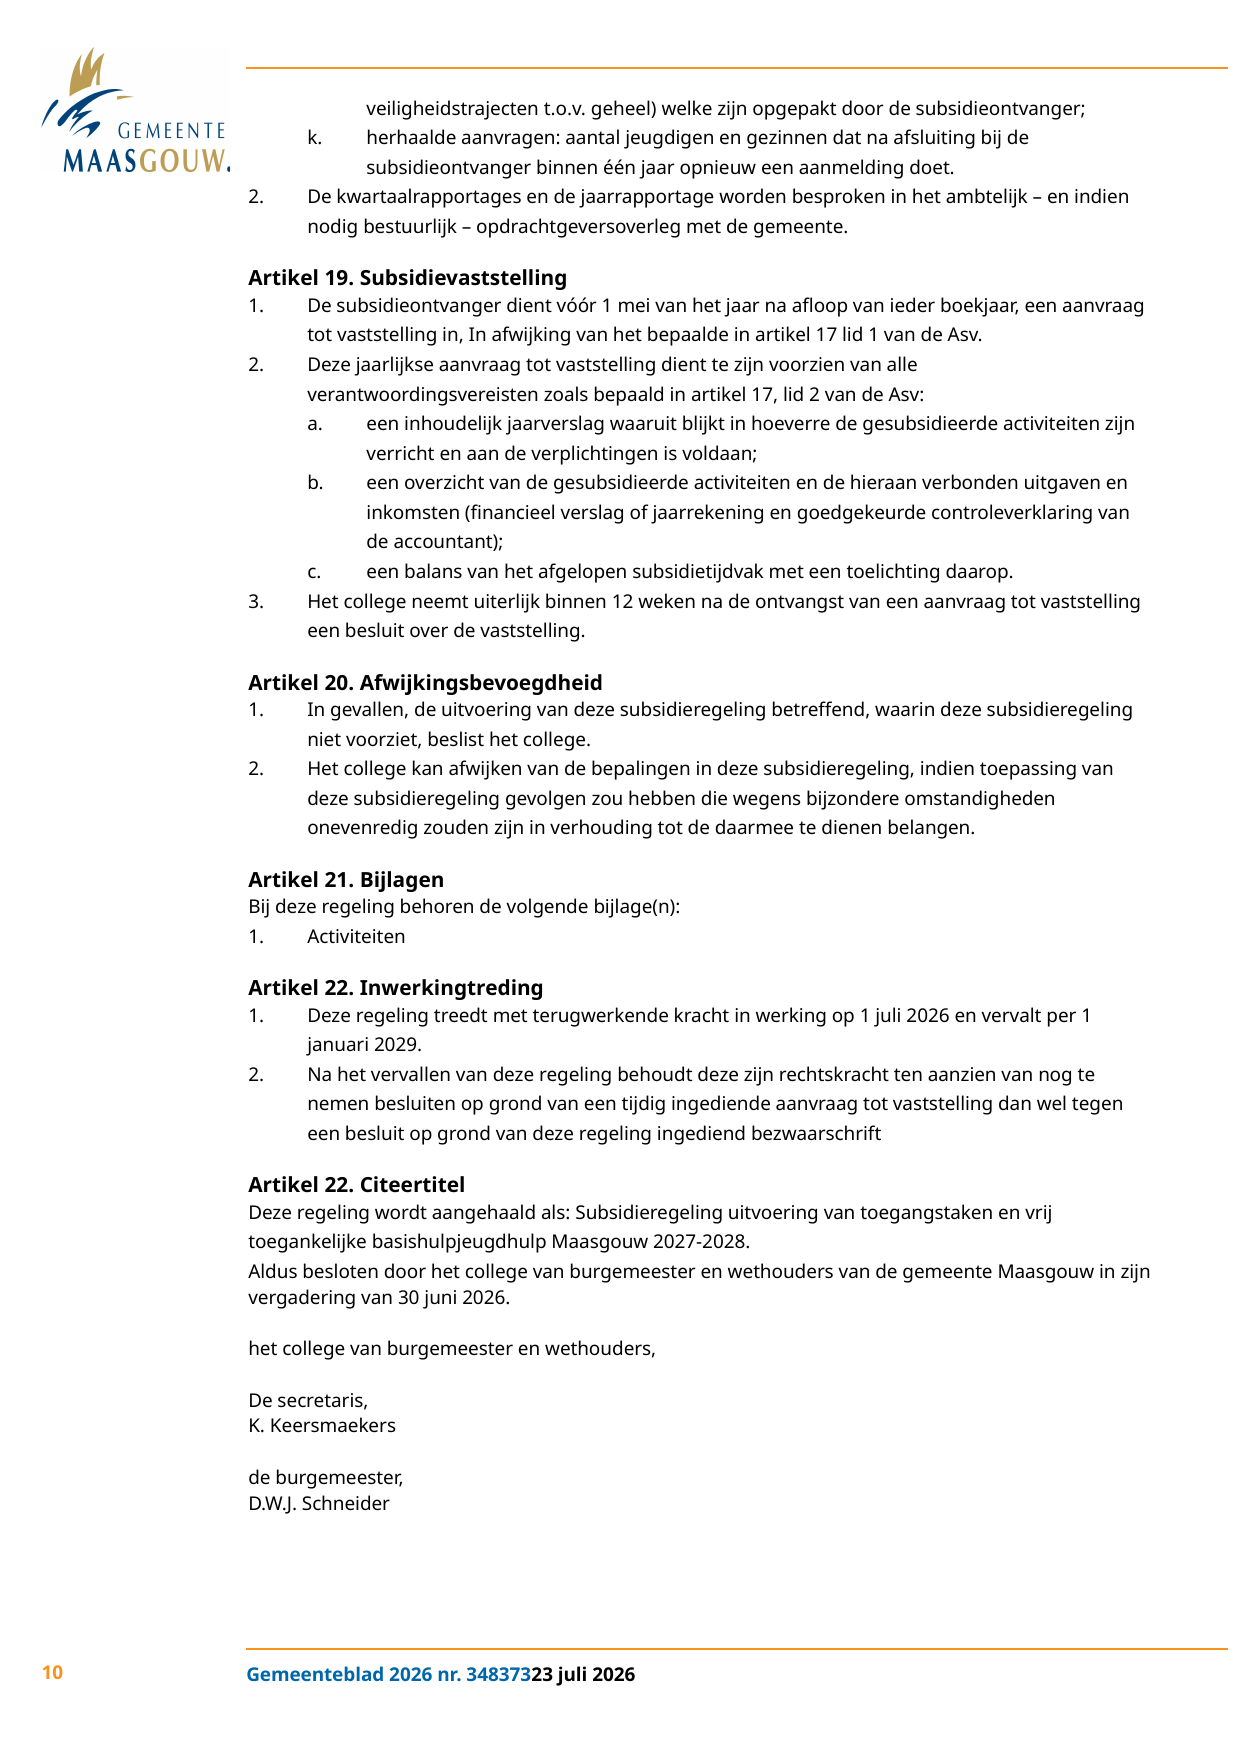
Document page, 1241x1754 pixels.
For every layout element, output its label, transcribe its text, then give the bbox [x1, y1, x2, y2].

list Het college neemt uiterlijk binnen 12 weken na de ontvangst van een aanvraag tot vaststelling een besluit over de vaststelling. [248, 588, 1152, 643]
text Artikel 22. Citeertitel [248, 1171, 1152, 1199]
text De secretaris, [248, 1387, 1152, 1413]
picture [41, 47, 231, 172]
list een overzicht van de gesubsidieerde activiteiten en de hieraan verbonden uitgaven en inkomsten (financieel verslag of jaarrekening en goedgekeurde controleverklaring van de accountant); [307, 469, 1152, 554]
list een balans van het afgelopen subsidietijdvak met een toelichting daarop. [307, 558, 1152, 584]
text Aldus besloten door het college van burgemeester en wethouders van de gemeente Maasgouw in zijn vergadering van 30 juni 2026. [248, 1258, 1152, 1310]
text Artikel 21. Bijlagen [248, 865, 1152, 893]
list Deze regeling treedt met terugwerkende kracht in werking op 1 juli 2026 en vervalt per 1 januari 2029. [248, 1002, 1152, 1057]
list De kwartaalrapportages en de jaarrapportage worden besproken in het ambtelijk – en indien nodig bestuurlijk – opdrachtgeversoverleg met de gemeente. [248, 183, 1152, 239]
list veiligheidstrajecten t.o.v. geheel) welke zijn opgepakt door de subsidieontvanger; [307, 95, 1152, 121]
text K. Keersmaekers [248, 1413, 1152, 1438]
text Artikel 22. Inwerkingtreding [248, 973, 1152, 1002]
text het college van burgemeester en wethouders, [248, 1335, 1152, 1361]
text D.W.J. Schneider [248, 1490, 1152, 1516]
list Na het vervallen van deze regeling behoudt deze zijn rechtskracht ten aanzien van nog te nemen besluiten op grond van een tijdig ingediende aanvraag tot vaststelling dan wel tegen een besluit op grond van deze regeling ingediend bezwaarschrift [248, 1061, 1152, 1146]
list Het college kan afwijken van de bepalingen in deze subsidieregeling, indien toepassing van deze subsidieregeling gevolgen zou hebben die wegens bijzondere omstandigheden onevenredig zouden zijn in verhouding tot de daarmee te dienen belangen. [248, 755, 1152, 840]
text Artikel 20. Afwijkingsbevoegdheid [248, 668, 1152, 696]
list Deze jaarlijkse aanvraag tot vaststelling dient te zijn voorzien van alle verantwoordingsvereisten zoals bepaald in artikel 17, lid 2 van de Asv: [248, 351, 1152, 406]
text Artikel 19. Subsidievaststelling [248, 263, 1152, 292]
list De subsidieontvanger dient vóór 1 mei van het jaar na afloop van ieder boekjaar, een aanvraag tot vaststelling in, In afwijking van het bepaalde in artikel 17 lid 1 van de Asv. [248, 292, 1152, 347]
text Bij deze regeling behoren de volgende bijlage(n): [248, 893, 1152, 919]
text de burgemeester, [248, 1464, 1152, 1490]
list herhaalde aanvragen: aantal jeugdigen en gezinnen dat na afsluiting bij de subsidieontvanger binnen één jaar opnieuw een aanmelding doet. [307, 124, 1152, 180]
list In gevallen, de uitvoering van deze subsidieregeling betreffend, waarin deze subsidieregeling niet voorziet, beslist het college. [248, 696, 1152, 752]
list Activiteiten [248, 923, 1152, 949]
text Deze regeling wordt aangehaald als: Subsidieregeling uitvoering van toegangstaken en vrij toegankelijke basishulpjeugdhulp Maasgouw 2027-2028. [248, 1199, 1152, 1254]
list een inhoudelijk jaarverslag waaruit blijkt in hoeverre de gesubsidieerde activiteiten zijn verricht en aan de verplichtingen is voldaan; [307, 410, 1152, 466]
